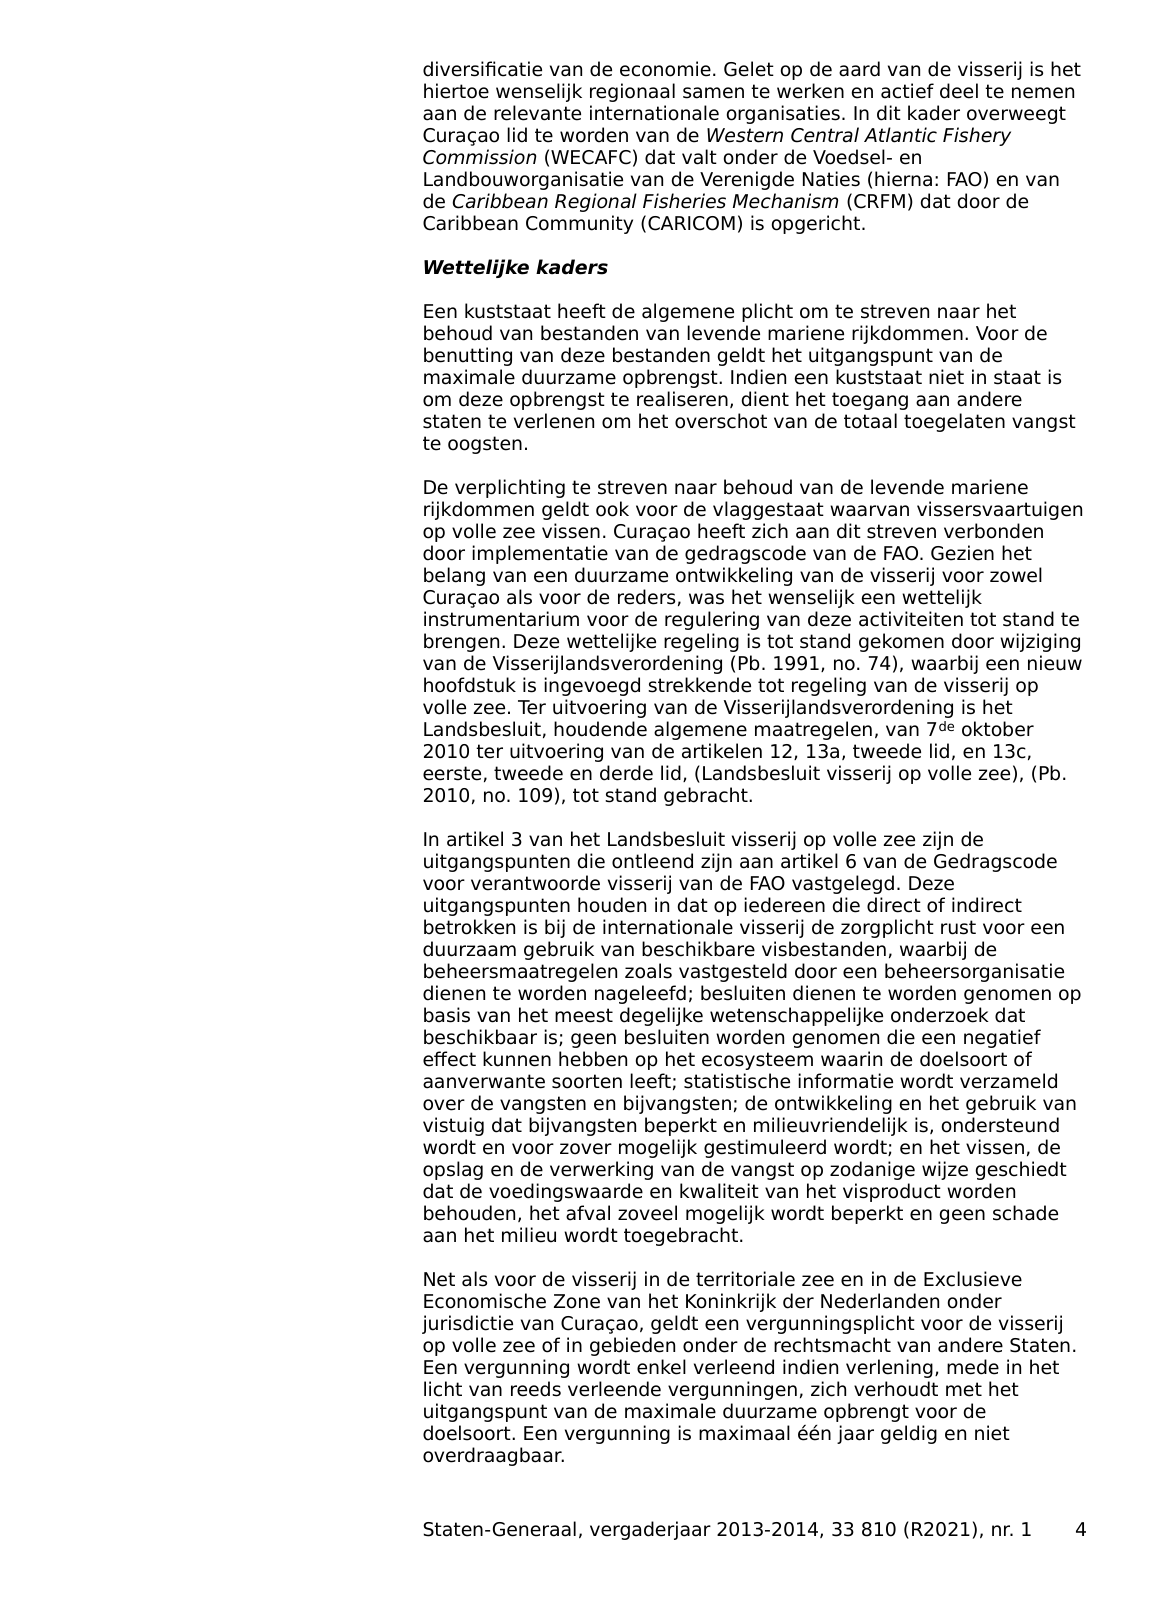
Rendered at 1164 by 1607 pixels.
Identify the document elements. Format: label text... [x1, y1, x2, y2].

text De verplichting te streven naar behoud van de levende mariene rijkdommen geldt ook voor de vlaggestaat waarvan vissersvaartuigen op volle zee vissen. Curaçao heeft zich aan dit streven verbonden door implementatie van de gedragscode van de FAO. Gezien het belang van een duurzame ontwikkeling van de visserij voor zowel Curaçao als voor de reders, was het wenselijk een wettelijk instrumentarium voor de regulering van deze activiteiten tot stand te brengen. Deze wettelijke regeling is tot stand gekomen door wijziging van de Visserijlandsverordening (Pb. 1991, no. 74), waarbij een nieuw hoofdstuk is ingevoegd strekkende tot regeling van de visserij op volle zee. Ter uitvoering van de Visserijlandsverordening is het Landsbesluit, houdende algemene maatregelen, van 7de oktober 2010 ter uitvoering van de artikelen 12, 13a, tweede lid, en 13c, eerste, tweede en derde lid, (Landsbesluit visserij op volle zee), (Pb. 2010, no. 109), tot stand gebracht. [422, 477, 1087, 807]
subtitle Wettelijke kaders [422, 257, 1087, 279]
text Net als voor de visserij in de territoriale zee en in de Exclusieve Economische Zone van het Koninkrijk der Nederlanden onder jurisdictie van Curaçao, geldt een vergunningsplicht voor de visserij op volle zee of in gebieden onder de rechtsmacht van andere Staten. Een vergunning wordt enkel verleend indien verlening, mede in het licht van reeds verleende vergunningen, zich verhoudt met het uitgangspunt van de maximale duurzame opbrengt voor de doelsoort. Een vergunning is maximaal één jaar geldig en niet overdraagbaar. [422, 1269, 1087, 1467]
text diversificatie van de economie. Gelet op de aard van de visserij is het hiertoe wenselijk regionaal samen te werken en actief deel te nemen aan de relevante internationale organisaties. In dit kader overweegt Curaçao lid te worden van de Western Central Atlantic Fishery Commission (WECAFC) dat valt onder de Voedsel- en Landbouworganisatie van de Verenigde Naties (hierna: FAO) en van de Caribbean Regional Fisheries Mechanism (CRFM) dat door de Caribbean Community (CARICOM) is opgericht. [422, 59, 1087, 235]
text In artikel 3 van het Landsbesluit visserij op volle zee zijn de uitgangspunten die ontleend zijn aan artikel 6 van de Gedragscode voor verantwoorde visserij van de FAO vastgelegd. Deze uitgangspunten houden in dat op iedereen die direct of indirect betrokken is bij de internationale visserij de zorgplicht rust voor een duurzaam gebruik van beschikbare visbestanden, waarbij de beheersmaatregelen zoals vastgesteld door een beheersorganisatie dienen te worden nageleefd; besluiten dienen te worden genomen op basis van het meest degelijke wetenschappelijke onderzoek dat beschikbaar is; geen besluiten worden genomen die een negatief effect kunnen hebben op het ecosysteem waarin de doelsoort of aanverwante soorten leeft; statistische informatie wordt verzameld over de vangsten en bijvangsten; de ontwikkeling en het gebruik van vistuig dat bijvangsten beperkt en milieuvriendelijk is, ondersteund wordt en voor zover mogelijk gestimuleerd wordt; en het vissen, de opslag en de verwerking van de vangst op zodanige wijze geschiedt dat de voedingswaarde en kwaliteit van het visproduct worden behouden, het afval zoveel mogelijk wordt beperkt en geen schade aan het milieu wordt toegebracht. [422, 829, 1087, 1247]
text Een kuststaat heeft de algemene plicht om te streven naar het behoud van bestanden van levende mariene rijkdommen. Voor de benutting van deze bestanden geldt het uitgangspunt van de maximale duurzame opbrengst. Indien een kuststaat niet in staat is om deze opbrengst te realiseren, dient het toegang aan andere staten te verlenen om het overschot van de totaal toegelaten vangst te oogsten. [422, 301, 1087, 455]
